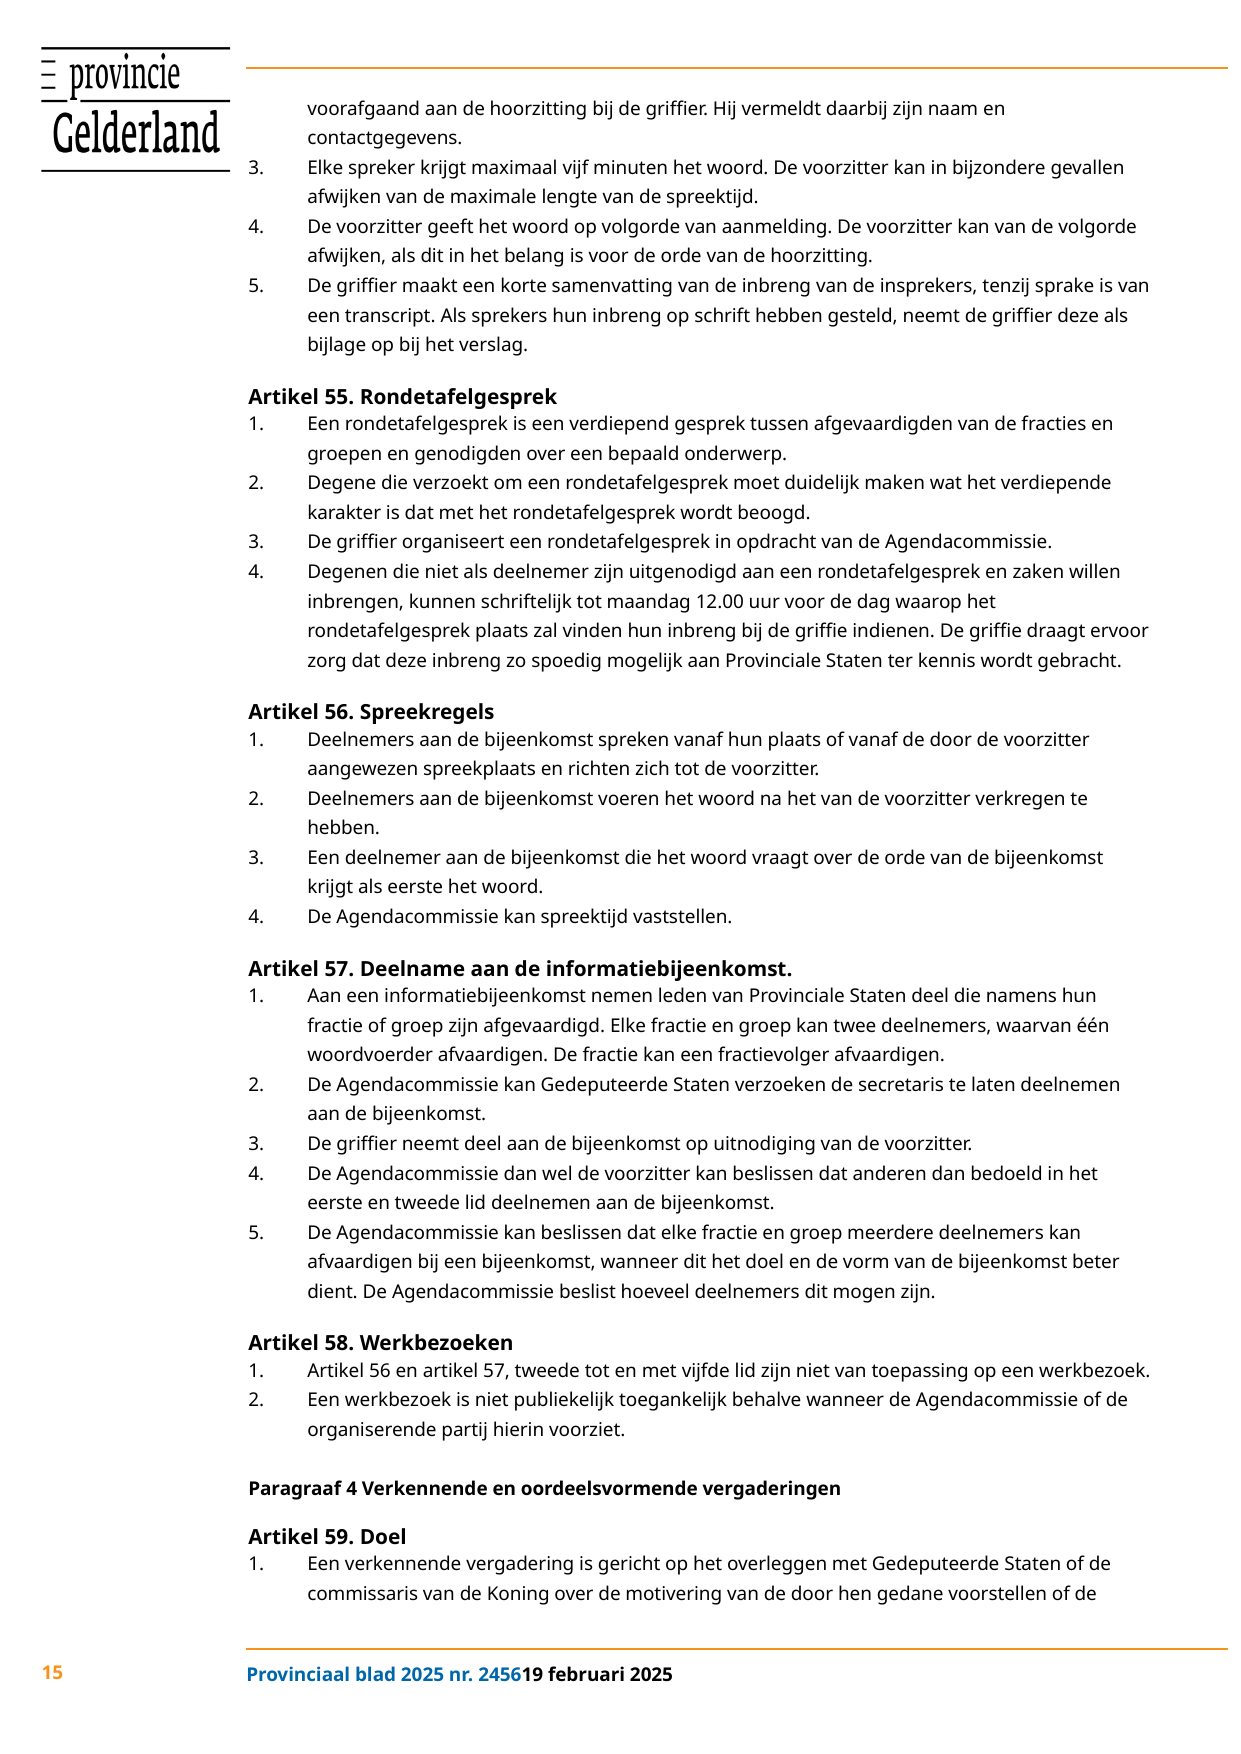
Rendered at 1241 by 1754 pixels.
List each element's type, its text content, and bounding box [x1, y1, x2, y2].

list Elke spreker krijgt maximaal vijf minuten het woord. De voorzitter kan in bijzondere gevallen afwijken van de maximale lengte van de spreektijd. [248, 154, 1152, 209]
list Een rondetafelgesprek is een verdiepend gesprek tussen afgevaardigden van de fracties en groepen en genodigden over een bepaald onderwerp. [248, 410, 1152, 466]
list Een deelnemer aan de bijeenkomst die het woord vraagt over de orde van de bijeenkomst krijgt als eerste het woord. [248, 844, 1152, 899]
list Degenen die niet als deelnemer zijn uitgenodigd aan een rondetafelgesprek en zaken willen inbrengen, kunnen schriftelijk tot maandag 12.00 uur voor de dag waarop het rondetafelgesprek plaats zal vinden hun inbreng bij de griffie indienen. De griffie draagt ervoor zorg dat deze inbreng zo spoedig mogelijk aan Provinciale Staten ter kennis wordt gebracht. [248, 558, 1152, 673]
list De Agendacommissie dan wel de voorzitter kan beslissen dat anderen dan bedoeld in het eerste en tweede lid deelnemen aan de bijeenkomst. [248, 1160, 1152, 1215]
text Artikel 56. Spreekregels [248, 697, 1152, 726]
picture [41, 47, 231, 172]
list Artikel 56 en artikel 57, tweede tot en met vijfde lid zijn niet van toepassing op een werkbezoek. [248, 1357, 1152, 1383]
list Een werkbezoek is niet publiekelijk toegankelijk behalve wanneer de Agendacommissie of de organiserende partij hierin voorziet. [248, 1386, 1152, 1442]
text Artikel 58. Werkbezoeken [248, 1328, 1152, 1357]
list De Agendacommissie kan Gedeputeerde Staten verzoeken de secretaris te laten deelnemen aan de bijeenkomst. [248, 1071, 1152, 1126]
list Degene die verzoekt om een rondetafelgesprek moet duidelijk maken wat het verdiepende karakter is dat met het rondetafelgesprek wordt beoogd. [248, 469, 1152, 525]
list voorafgaand aan de hoorzitting bij de griffier. Hij vermeldt daarbij zijn naam en contactgegevens. [248, 95, 1152, 150]
list De griffier neemt deel aan de bijeenkomst op uitnodiging van de voorzitter. [248, 1130, 1152, 1156]
list Deelnemers aan de bijeenkomst voeren het woord na het van de voorzitter verkregen te hebben. [248, 785, 1152, 840]
text Paragraaf 4 Verkennende en oordeelsvormende vergaderingen [248, 1475, 1152, 1501]
list De Agendacommissie kan beslissen dat elke fractie en groep meerdere deelnemers kan afvaardigen bij een bijeenkomst, wanneer dit het doel en de vorm van de bijeenkomst beter dient. De Agendacommissie beslist hoeveel deelnemers dit mogen zijn. [248, 1219, 1152, 1304]
list De voorzitter geeft het woord op volgorde van aanmelding. De voorzitter kan van de volgorde afwijken, als dit in het belang is voor de orde van de hoorzitting. [248, 213, 1152, 268]
list De griffier maakt een korte samenvatting van de inbreng van de insprekers, tenzij sprake is van een transcript. Als sprekers hun inbreng op schrift hebben gesteld, neemt de griffier deze als bijlage op bij het verslag. [248, 272, 1152, 357]
list De Agendacommissie kan spreektijd vaststellen. [248, 903, 1152, 929]
list Deelnemers aan de bijeenkomst spreken vanaf hun plaats of vanaf de door de voorzitter aangewezen spreekplaats en richten zich tot de voorzitter. [248, 726, 1152, 781]
text Artikel 59. Doel [248, 1522, 1152, 1550]
text Artikel 55. Rondetafelgesprek [248, 382, 1152, 410]
list Aan een informatiebijeenkomst nemen leden van Provinciale Staten deel die namens hun fractie of groep zijn afgevaardigd. Elke fractie en groep kan twee deelnemers, waarvan één woordvoerder afvaardigen. De fractie kan een fractievolger afvaardigen. [248, 982, 1152, 1067]
text Artikel 57. Deelname aan de informatiebijeenkomst. [248, 954, 1152, 982]
list Een verkennende vergadering is gericht op het overleggen met Gedeputeerde Staten of de commissaris van de Koning over de motivering van de door hen gedane voorstellen of de [248, 1550, 1152, 1606]
list De griffier organiseert een rondetafelgesprek in opdracht van de Agendacommissie. [248, 529, 1152, 554]
